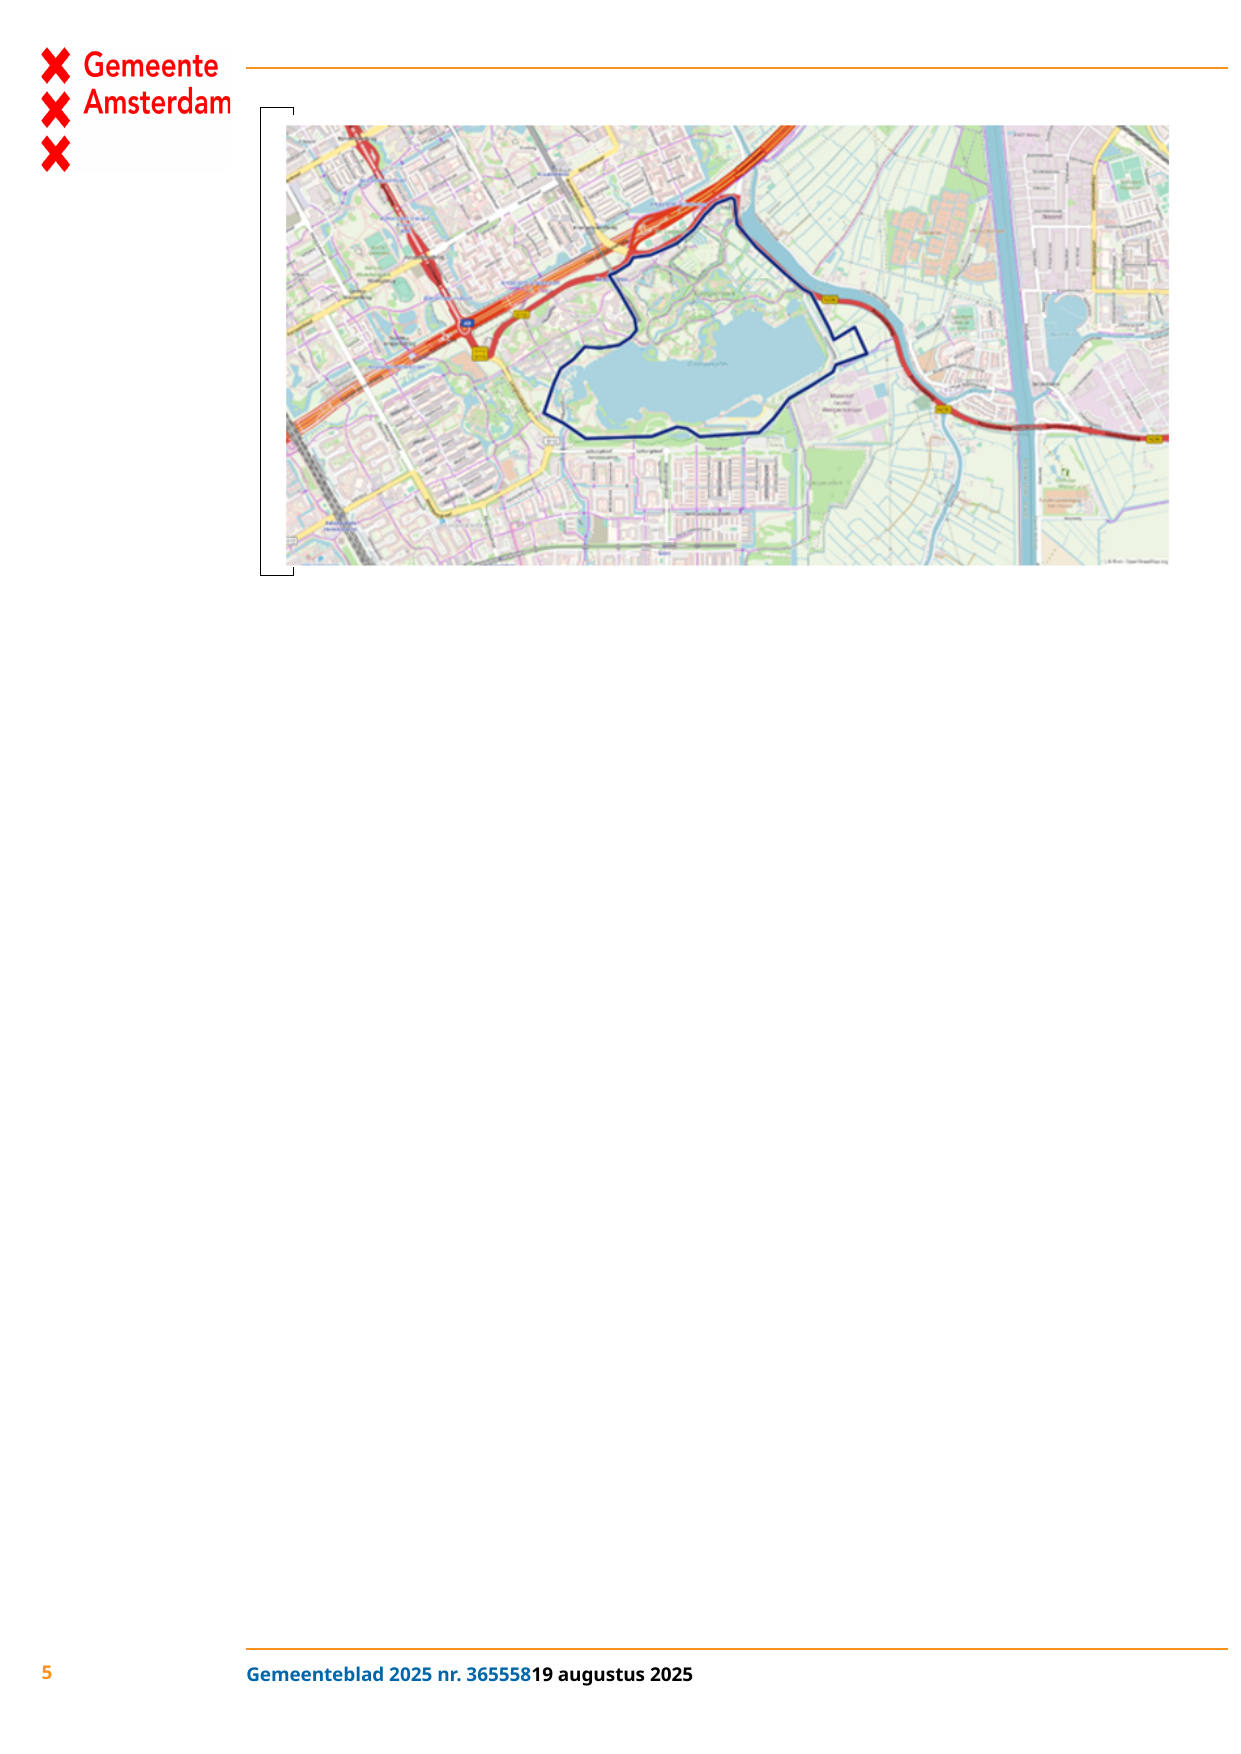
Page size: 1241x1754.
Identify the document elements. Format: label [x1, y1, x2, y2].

picture [268, 115, 1173, 567]
picture [41, 47, 231, 172]
